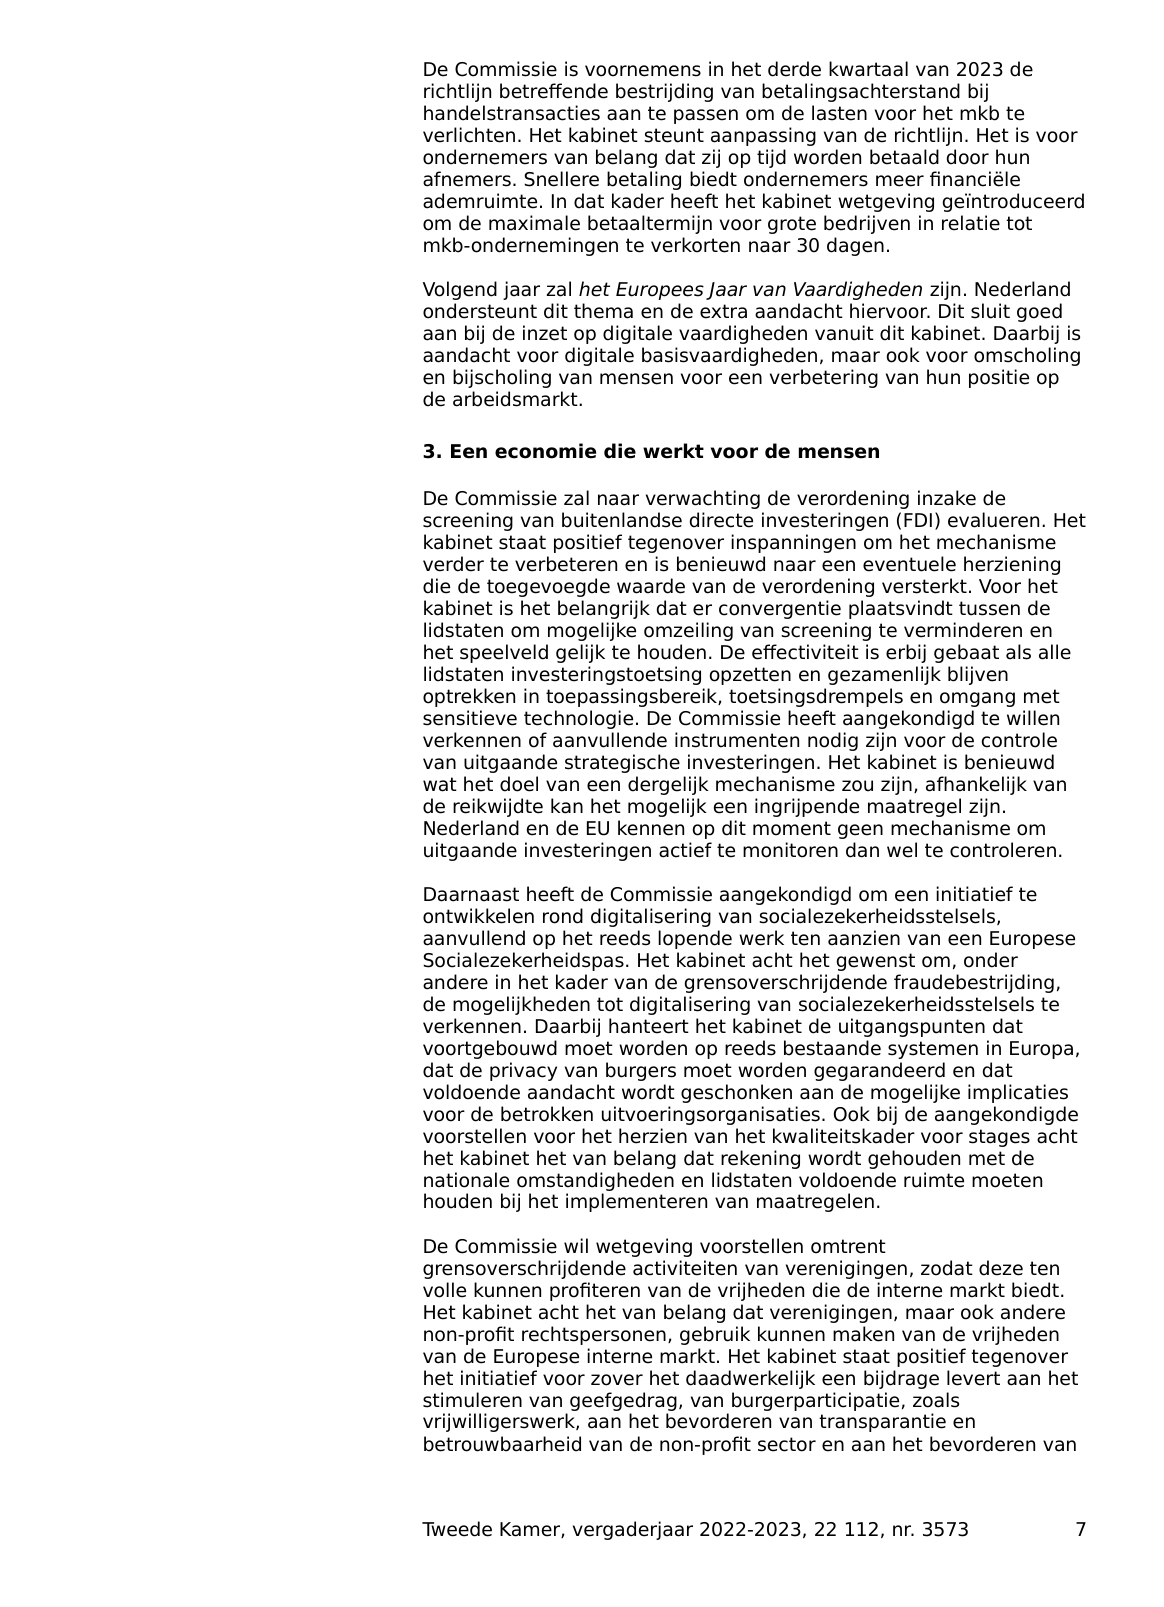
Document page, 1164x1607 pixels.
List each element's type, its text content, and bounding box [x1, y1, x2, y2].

text Daarnaast heeft de Commissie aangekondigd om een initiatief te ontwikkelen rond digitalisering van socialezekerheidsstelsels, aanvullend op het reeds lopende werk ten aanzien van een Europese Socialezekerheidspas. Het kabinet acht het gewenst om, onder andere in het kader van de grensoverschrijdende fraudebestrijding, de mogelijkheden tot digitalisering van socialezekerheidsstelsels te verkennen. Daarbij hanteert het kabinet de uitgangspunten dat voortgebouwd moet worden op reeds bestaande systemen in Europa, dat de privacy van burgers moet worden gegarandeerd en dat voldoende aandacht wordt geschonken aan de mogelijke implicaties voor de betrokken uitvoeringsorganisaties. Ook bij de aangekondigde voorstellen voor het herzien van het kwaliteitskader voor stages acht het kabinet het van belang dat rekening wordt gehouden met de nationale omstandigheden en lidstaten voldoende ruimte moeten houden bij het implementeren van maatregelen. [422, 884, 1087, 1213]
subtitle 3. Een economie die werkt voor de mensen [422, 441, 1087, 463]
text De Commissie zal naar verwachting de verordening inzake de screening van buitenlandse directe investeringen (FDI) evalueren. Het kabinet staat positief tegenover inspanningen om het mechanisme verder te verbeteren en is benieuwd naar een eventuele herziening die de toegevoegde waarde van de verordening versterkt. Voor het kabinet is het belangrijk dat er convergentie plaatsvindt tussen de lidstaten om mogelijke omzeiling van screening te verminderen en het speelveld gelijk te houden. De effectiviteit is erbij gebaat als alle lidstaten investeringstoetsing opzetten en gezamenlijk blijven optrekken in toepassingsbereik, toetsingsdrempels en omgang met sensitieve technologie. De Commissie heeft aangekondigd te willen verkennen of aanvullende instrumenten nodig zijn voor de controle van uitgaande strategische investeringen. Het kabinet is benieuwd wat het doel van een dergelijk mechanisme zou zijn, afhankelijk van de reikwijdte kan het mogelijk een ingrijpende maatregel zijn. Nederland en de EU kennen op dit moment geen mechanisme om uitgaande investeringen actief te monitoren dan wel te controleren. [422, 488, 1087, 862]
text Volgend jaar zal het Europees Jaar van Vaardigheden zijn. Nederland ondersteunt dit thema en de extra aandacht hiervoor. Dit sluit goed aan bij de inzet op digitale vaardigheden vanuit dit kabinet. Daarbij is aandacht voor digitale basisvaardigheden, maar ook voor omscholing en bijscholing van mensen voor een verbetering van hun positie op de arbeidsmarkt. [422, 279, 1087, 411]
text De Commissie is voornemens in het derde kwartaal van 2023 de richtlijn betreffende bestrijding van betalingsachterstand bij handelstransacties aan te passen om de lasten voor het mkb te verlichten. Het kabinet steunt aanpassing van de richtlijn. Het is voor ondernemers van belang dat zij op tijd worden betaald door hun afnemers. Snellere betaling biedt ondernemers meer financiële ademruimte. In dat kader heeft het kabinet wetgeving geïntroduceerd om de maximale betaaltermijn voor grote bedrijven in relatie tot mkb-ondernemingen te verkorten naar 30 dagen. [422, 59, 1087, 257]
text De Commissie wil wetgeving voorstellen omtrent grensoverschrijdende activiteiten van verenigingen, zodat deze ten volle kunnen profiteren van de vrijheden die de interne markt biedt. Het kabinet acht het van belang dat verenigingen, maar ook andere non-profit rechtspersonen, gebruik kunnen maken van de vrijheden van de Europese interne markt. Het kabinet staat positief tegenover het initiatief voor zover het daadwerkelijk een bijdrage levert aan het stimuleren van geefgedrag, van burgerparticipatie, zoals vrijwilligerswerk, aan het bevorderen van transparantie en betrouwbaarheid van de non-profit sector en aan het bevorderen van [422, 1236, 1087, 1455]
